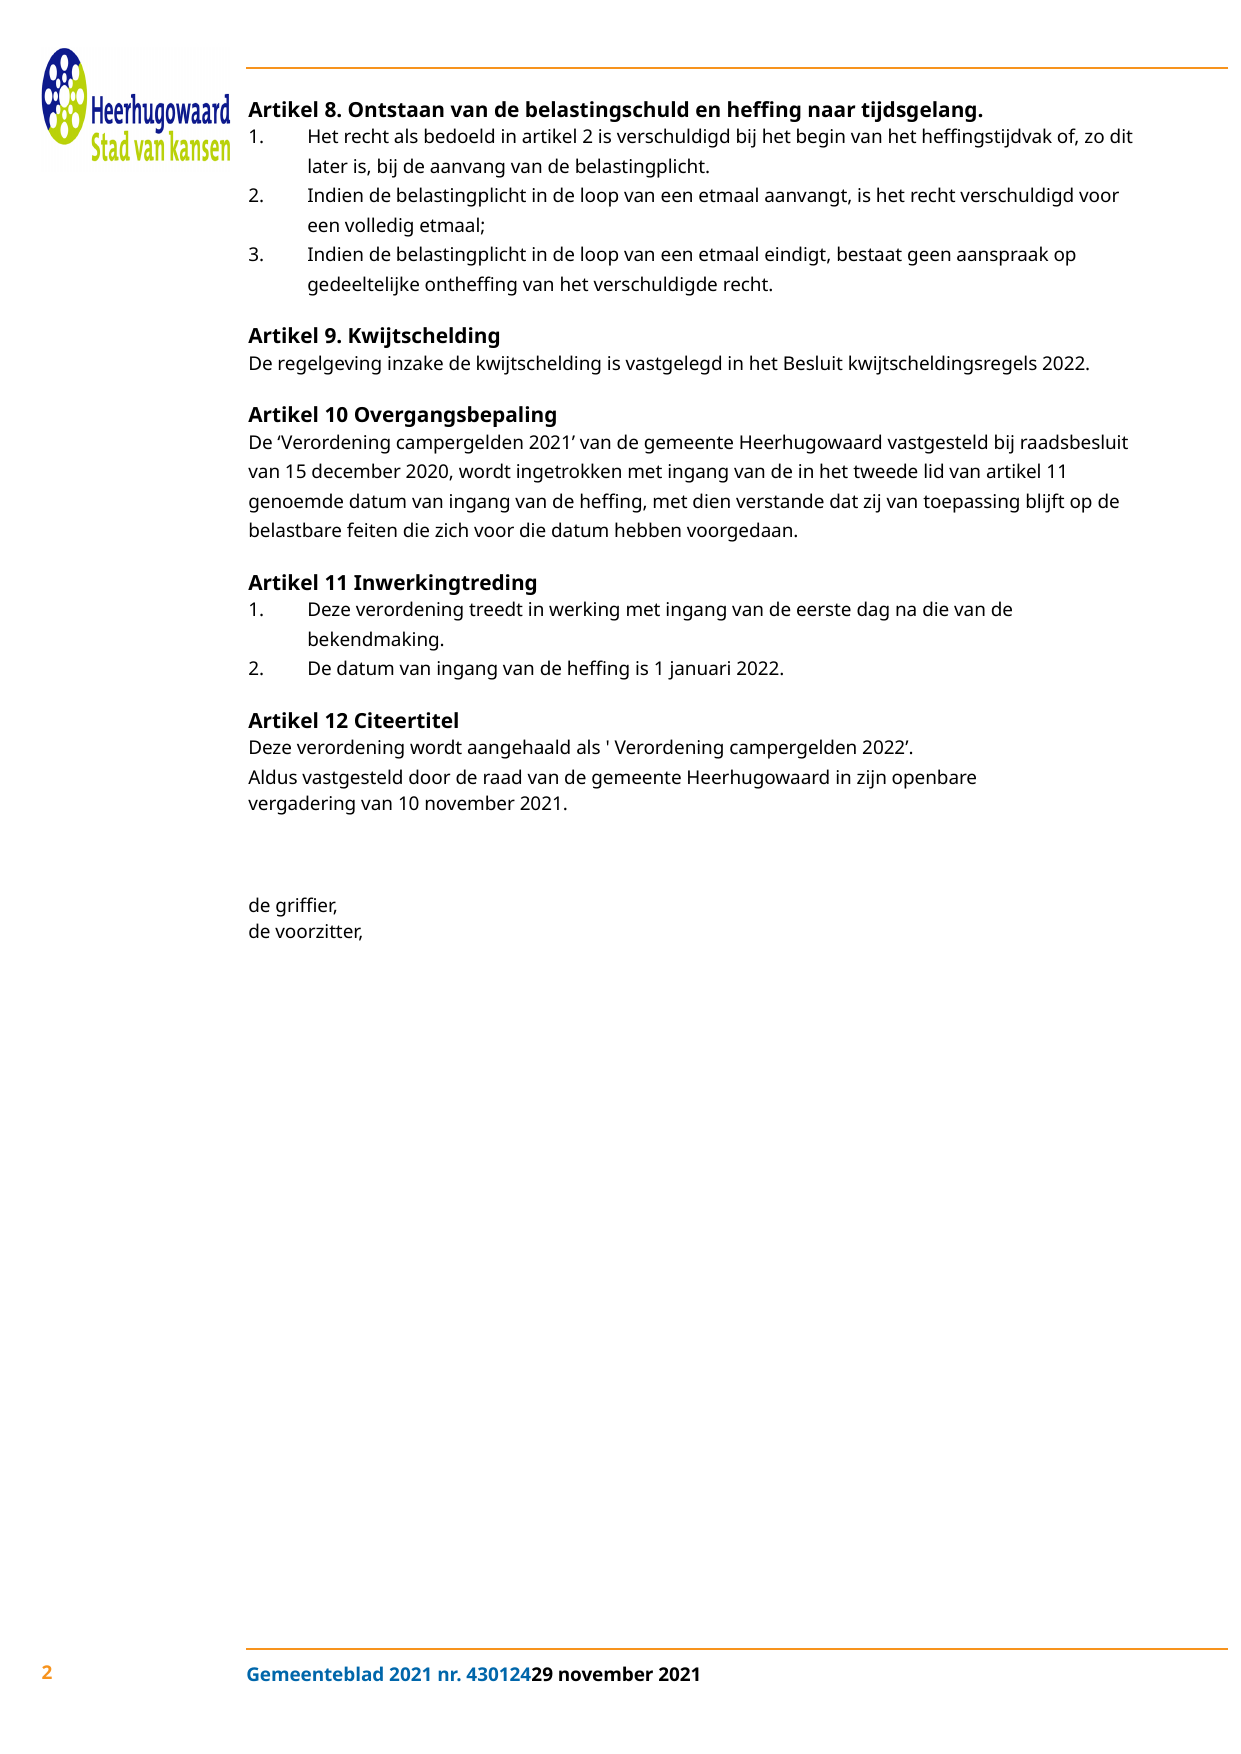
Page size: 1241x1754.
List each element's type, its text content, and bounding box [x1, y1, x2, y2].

list Het recht als bedoeld in artikel 2 is verschuldigd bij het begin van het heffingstijdvak of, zo dit later is, bij de aanvang van de belastingplicht. [248, 123, 1152, 178]
text de griffier, [248, 893, 1152, 918]
text Artikel 10 Overgangsbepaling [248, 400, 1152, 429]
text De regelgeving inzake de kwijtschelding is vastgelegd in het Besluit kwijtscheldingsregels 2022. [248, 350, 1152, 376]
text Artikel 8. Ontstaan van de belastingschuld en heffing naar tijdsgelang. [248, 95, 1152, 123]
text de voorzitter, [248, 918, 1152, 944]
text De ‘Verordening campergelden 2021’ van de gemeente Heerhugowaard vastgesteld bij raadsbesluit van 15 december 2020, wordt ingetrokken met ingang van de in het tweede lid van artikel 11 genoemde datum van ingang van de heffing, met dien verstande dat zij van toepassing blijft op de belastbare feiten die zich voor die datum hebben voorgedaan. [248, 429, 1152, 543]
text Deze verordening wordt aangehaald als ' Verordening campergelden 2022’. [248, 734, 1152, 760]
text Artikel 9. Kwijtschelding [248, 322, 1152, 350]
list Indien de belastingplicht in de loop van een etmaal aanvangt, is het recht verschuldigd voor een volledig etmaal; [248, 182, 1152, 238]
picture [41, 47, 231, 172]
list Deze verordening treedt in werking met ingang van de eerste dag na die van de bekendmaking. [248, 596, 1152, 652]
text Artikel 11 Inwerkingtreding [248, 568, 1152, 596]
list De datum van ingang van de heffing is 1 januari 2022. [248, 656, 1152, 681]
text vergadering van 10 november 2021. [248, 790, 1152, 816]
text Artikel 12 Citeertitel [248, 706, 1152, 734]
list Indien de belastingplicht in de loop van een etmaal eindigt, bestaat geen aanspraak op gedeeltelijke ontheffing van het verschuldigde recht. [248, 242, 1152, 297]
text Aldus vastgesteld door de raad van de gemeente Heerhugowaard in zijn openbare [248, 764, 1152, 790]
